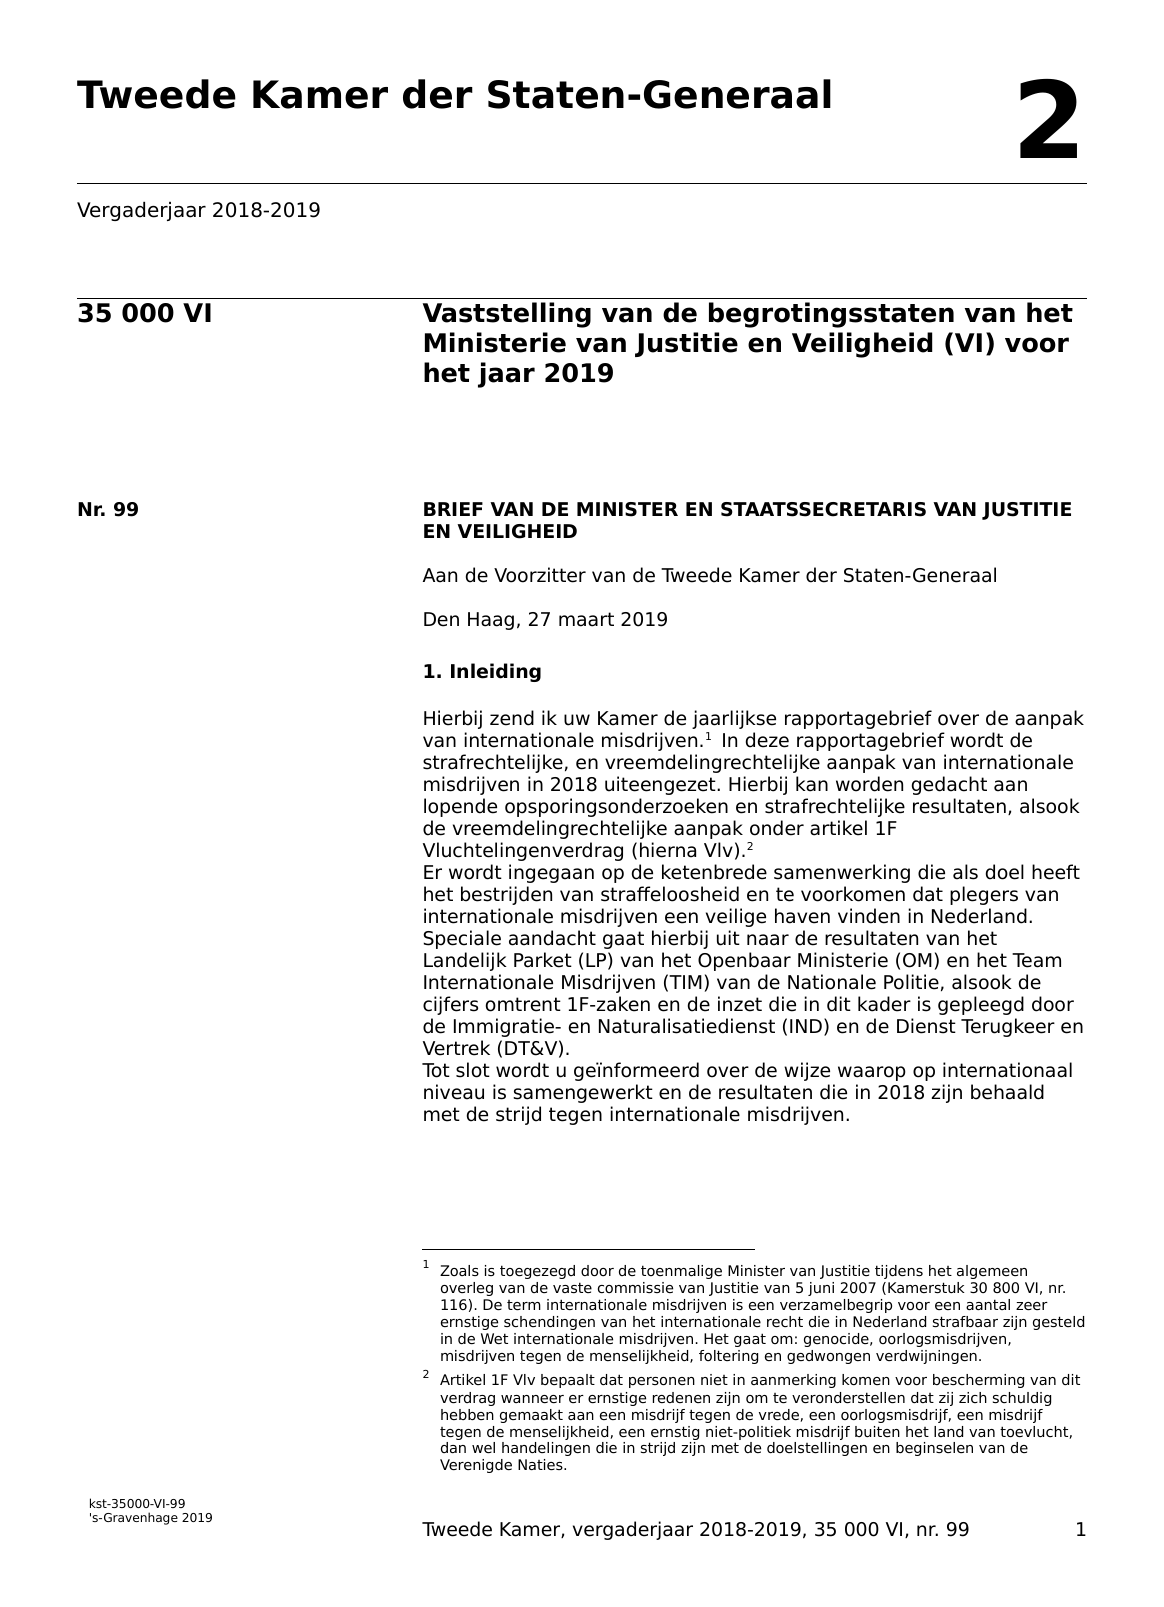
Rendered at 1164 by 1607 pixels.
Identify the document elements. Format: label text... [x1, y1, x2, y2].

subtitle 1. Inleiding [422, 661, 1087, 683]
text Zoals is toegezegd door de toenmalige Minister van Justitie tijdens het algemeen overleg van de vaste commissie van Justitie van 5 juni 2007 (Kamerstuk 30 800 VI, nr. 116). De term internationale misdrijven is een verzamelbegrip voor een aantal zeer ernstige schendingen van het internationale recht die in Nederland strafbaar zijn gesteld in de Wet internationale misdrijven. Het gaat om: genocide, oorlogsmisdrijven, misdrijven tegen de menselijkheid, foltering en gedwongen verdwijningen. [422, 1258, 1087, 1365]
table_header Tweede Kamer der Staten-Generaal [77, 59, 886, 183]
text Er wordt ingegaan op de ketenbrede samenwerking die als doel heeft het bestrijden van straffeloosheid en te voorkomen dat plegers van internationale misdrijven een veilige haven vinden in Nederland. Speciale aandacht gaat hierbij uit naar de resultaten van het Landelijk Parket (LP) van het Openbaar Ministerie (OM) en het Team Internationale Misdrijven (TIM) van de Nationale Politie, alsook de cijfers omtrent 1F-zaken en de inzet die in dit kader is gepleegd door de Immigratie- en Naturalisatiedienst (IND) en de Dienst Terugkeer en Vertrek (DT&V). [422, 862, 1087, 1060]
table_cell Vergaderjaar 2018-2019 [77, 184, 1087, 298]
text Aan de Voorzitter van de Tweede Kamer der Staten-Generaal [422, 565, 1087, 587]
subtitle Nr. 99 BRIEF VAN DE MINISTER EN STAATSSECRETARIS VAN JUSTITIE EN VEILIGHEID [77, 499, 1087, 543]
text Tot slot wordt u geïnformeerd over de wijze waarop op internationaal niveau is samengewerkt en de resultaten die in 2018 zijn behaald met de strijd tegen internationale misdrijven. [422, 1060, 1087, 1126]
text Artikel 1F Vlv bepaalt dat personen niet in aanmerking komen voor bescherming van dit verdrag wanneer er ernstige redenen zijn om te veronderstellen dat zij zich schuldig hebben gemaakt aan een misdrijf tegen de vrede, een oorlogsmisdrijf, een misdrijf tegen de menselijkheid, een ernstig niet-politiek misdrijf buiten het land van toevlucht, dan wel handelingen die in strijd zijn met de doelstellingen en beginselen van de Verenigde Naties. [422, 1368, 1087, 1474]
subtitle 35 000 VI Vaststelling van de begrotingsstaten van het Ministerie van Justitie en Veiligheid (VI) voor het jaar 2019 [77, 299, 1087, 388]
text 's-Gravenhage 2019 [88, 1511, 323, 1525]
table_header 2 [886, 59, 1087, 183]
text kst-35000-VI-99 [88, 1497, 323, 1511]
text Den Haag, 27 maart 2019 [422, 609, 1087, 631]
text Hierbij zend ik uw Kamer de jaarlijkse rapportagebrief over de aanpak van internationale misdrijven. In deze rapportagebrief wordt de strafrechtelijke, en vreemdelingrechtelijke aanpak van internationale misdrijven in 2018 uiteengezet. Hierbij kan worden gedacht aan lopende opsporingsonderzoeken en strafrechtelijke resultaten, alsook de vreemdelingrechtelijke aanpak onder artikel 1F Vluchtelingenverdrag (hierna Vlv). [422, 708, 1087, 862]
